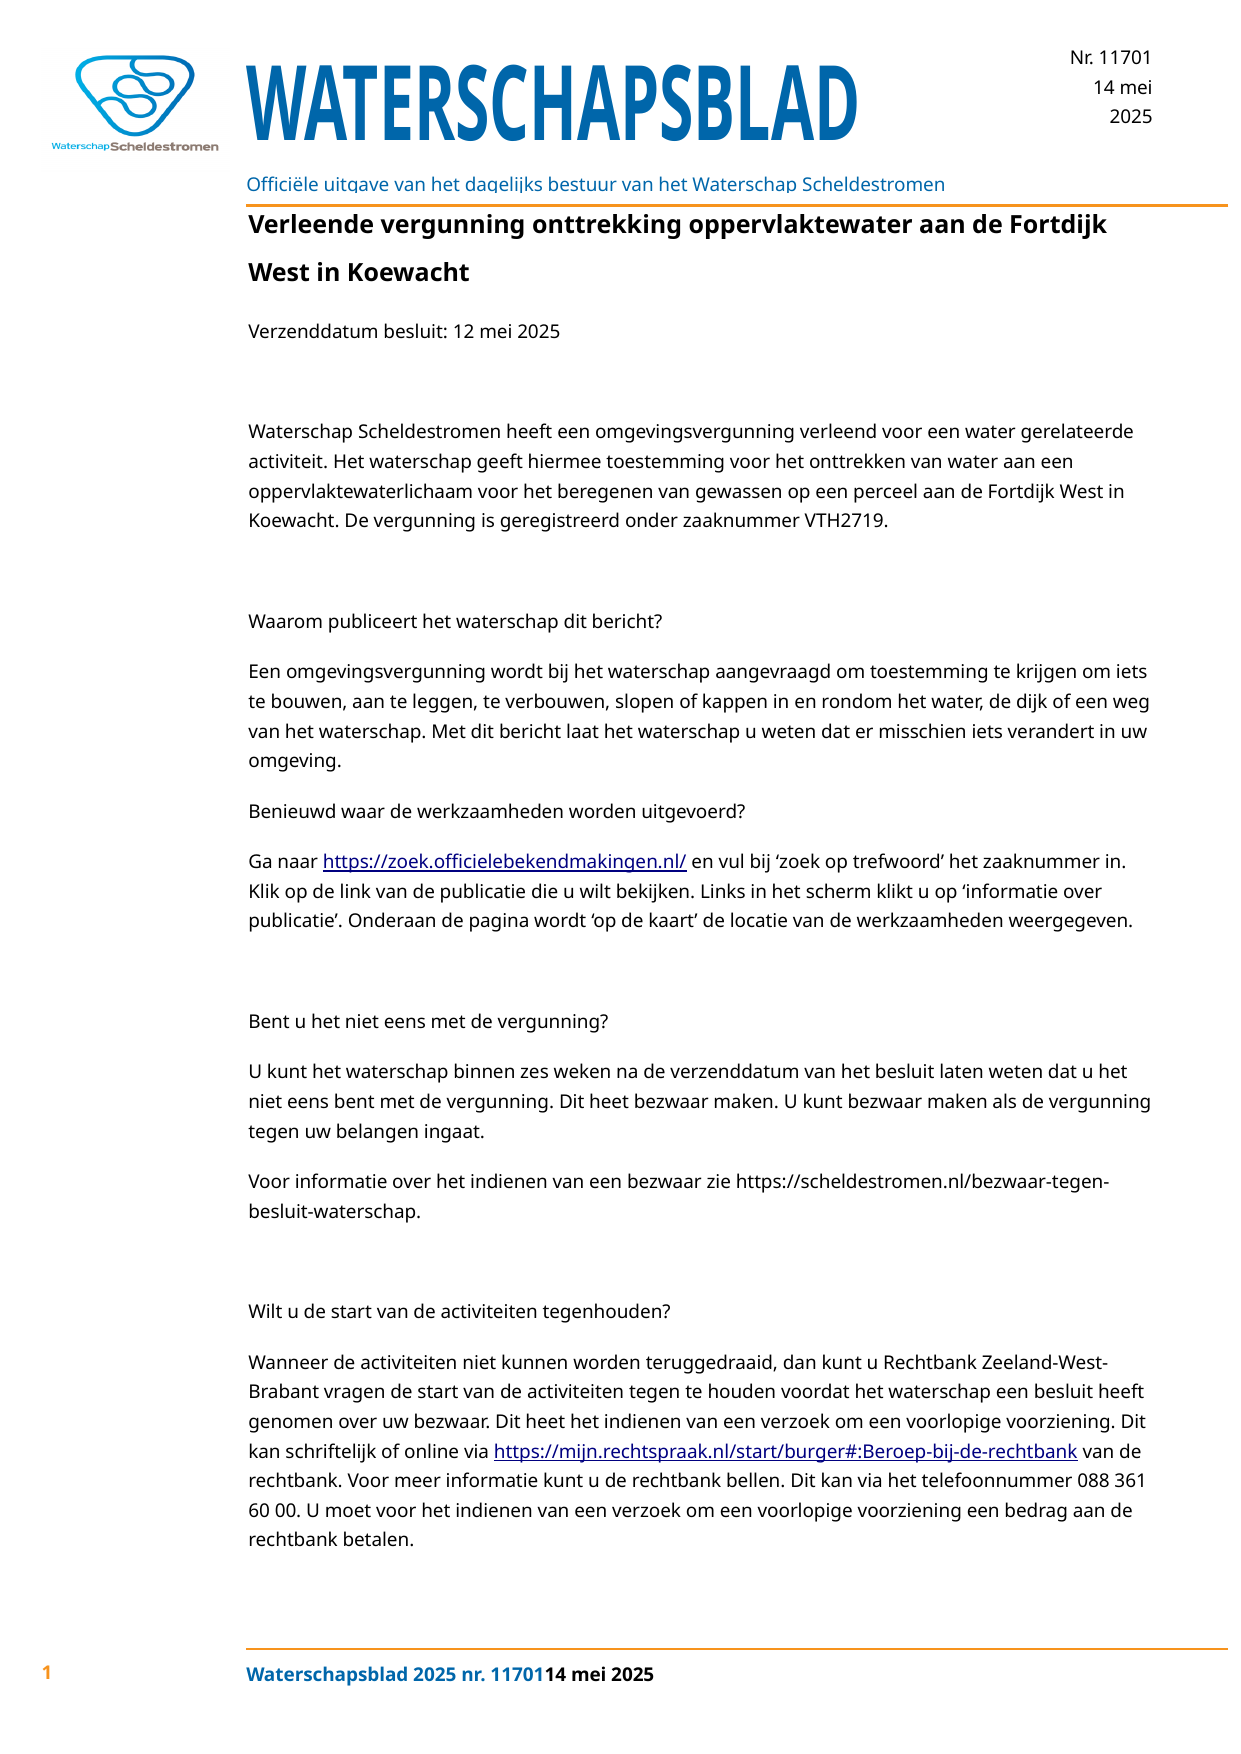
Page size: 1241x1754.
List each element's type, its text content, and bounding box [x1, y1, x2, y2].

text Wanneer de activiteiten niet kunnen worden teruggedraaid, dan kunt u Rechtbank Zeeland-West-Brabant vragen de start van de activiteiten tegen te houden voordat het waterschap een besluit heeft genomen over uw bezwaar. Dit heet het indienen van een verzoek om een voorlopige voorziening. Dit kan schriftelijk of online via https://mijn.rechtspraak.nl/start/burger#:Beroep-bij-de-rechtbank van de rechtbank. Voor meer informatie kunt u de rechtbank bellen. Dit kan via het telefoonnummer 088 361 60 00. U moet voor het indienen van een verzoek om een voorlopige voorziening een bedrag aan de rechtbank betalen. [248, 1349, 1152, 1552]
text Wilt u de start van de activiteiten tegenhouden? [248, 1299, 1152, 1324]
picture [41, 47, 231, 172]
text Verleende vergunning onttrekking oppervlaktewater aan de Fortdijk West in Koewacht [248, 207, 1152, 288]
text Benieuwd waar de werkzaamheden worden uitgevoerd? [248, 798, 1152, 824]
text Ga naar https://zoek.officielebekendmakingen.nl/ en vul bij ‘zoek op trefwoord’ het zaaknummer in. Klik op de link van de publicatie die u wilt bekijken. Links in het scherm klikt u op ‘informatie over publicatie’. Onderaan de pagina wordt ‘op de kaart’ de locatie van de werkzaamheden weergegeven. [248, 848, 1152, 933]
text Verzenddatum besluit: 12 mei 2025 [248, 318, 1152, 344]
text Bent u het niet eens met de vergunning? [248, 1008, 1152, 1034]
text U kunt het waterschap binnen zes weken na de verzenddatum van het besluit laten weten dat u het niet eens bent met de vergunning. Dit heet bezwaar maken. U kunt bezwaar maken als de vergunning tegen uw belangen ingaat. [248, 1059, 1152, 1144]
text Waterschap Scheldestromen heeft een omgevingsvergunning verleend voor een water gerelateerde activiteit. Het waterschap geeft hiermee toestemming voor het onttrekken van water aan een oppervlaktewaterlichaam voor het beregenen van gewassen op een perceel aan de Fortdijk West in Koewacht. De vergunning is geregistreerd onder zaaknummer VTH2719. [248, 419, 1152, 533]
text Voor informatie over het indienen van een bezwaar zie https://scheldestromen.nl/bezwaar-tegen-besluit-waterschap. [248, 1168, 1152, 1224]
text Een omgevingsvergunning wordt bij het waterschap aangevraagd om toestemming te krijgen om iets te bouwen, aan te leggen, te verbouwen, slopen of kappen in en rondom het water, de dijk of een weg van het waterschap. Met dit bericht laat het waterschap u weten dat er misschien iets verandert in uw omgeving. [248, 659, 1152, 773]
text Waarom publiceert het waterschap dit bericht? [248, 608, 1152, 634]
